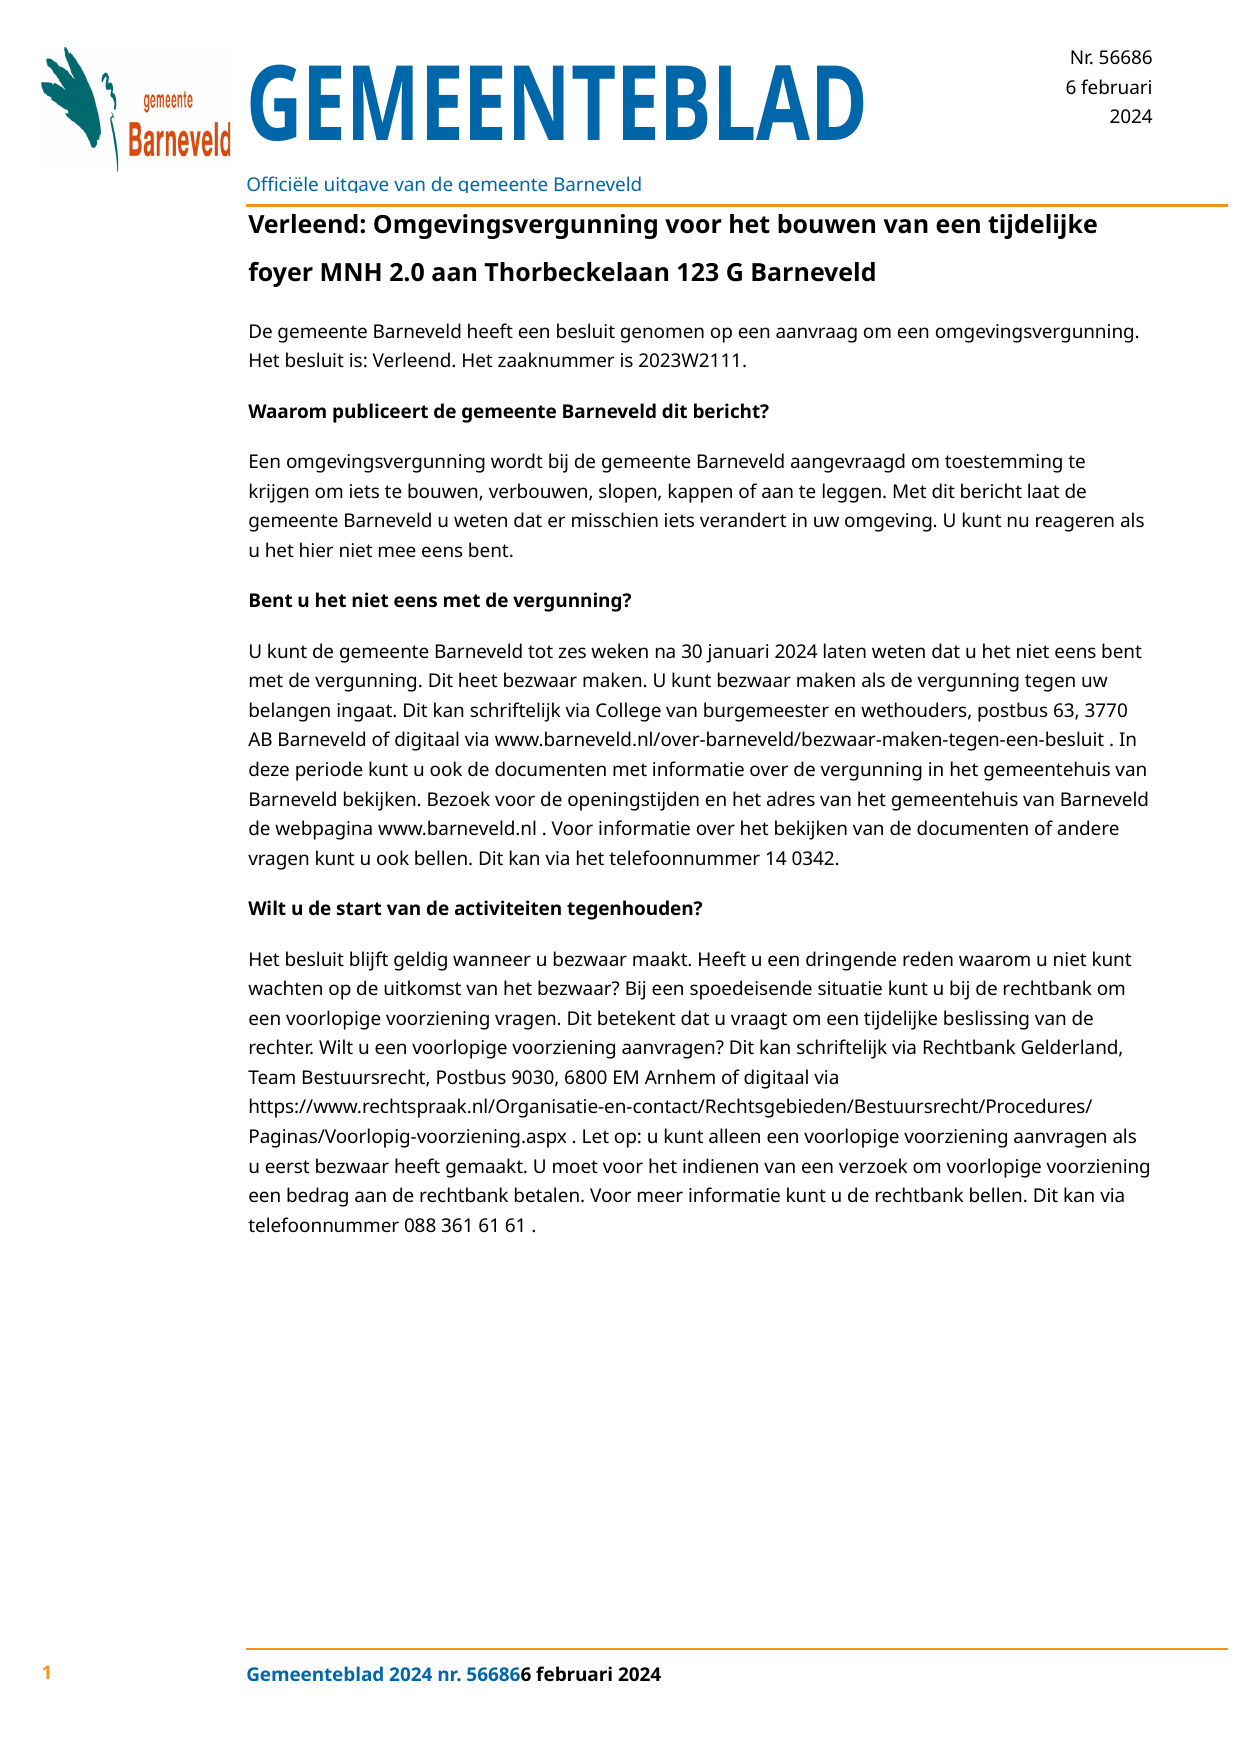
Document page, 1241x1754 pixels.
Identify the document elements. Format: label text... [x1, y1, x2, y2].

text De gemeente Barneveld heeft een besluit genomen op een aanvraag om een omgevingsvergunning. Het besluit is: Verleend. Het zaaknummer is 2023W2111. [248, 318, 1152, 373]
text Een omgevingsvergunning wordt bij de gemeente Barneveld aangevraagd om toestemming te krijgen om iets te bouwen, verbouwen, slopen, kappen of aan te leggen. Met dit bericht laat de gemeente Barneveld u weten dat er misschien iets verandert in uw omgeving. U kunt nu reageren als u het hier niet mee eens bent. [248, 448, 1152, 563]
text Bent u het niet eens met de vergunning? [248, 587, 1152, 613]
text Het besluit blijft geldig wanneer u bezwaar maakt. Heeft u een dringende reden waarom u niet kunt wachten op de uitkomst van het bezwaar? Bij een spoedeisende situatie kunt u bij de rechtbank om een voorlopige voorziening vragen. Dit betekent dat u vraagt om een tijdelijke beslissing van de rechter. Wilt u een voorlopige voorziening aanvragen? Dit kan schriftelijk via Rechtbank Gelderland, Team Bestuursrecht, Postbus 9030, 6800 EM Arnhem of digitaal via https://www.rechtspraak.nl/Organisatie-en-contact/Rechtsgebieden/Bestuursrecht/Procedures/Paginas/Voorlopig-voorziening.aspx . Let op: u kunt alleen een voorlopige voorziening aanvragen als u eerst bezwaar heeft gemaakt. U moet voor het indienen van een verzoek om voorlopige voorziening een bedrag aan de rechtbank betalen. Voor meer informatie kunt u de rechtbank bellen. Dit kan via telefoonnummer 088 361 61 61 . [248, 946, 1152, 1238]
picture [41, 47, 231, 172]
text Verleend: Omgevingsvergunning voor het bouwen van een tijdelijke foyer MNH 2.0 aan Thorbeckelaan 123 G Barneveld [248, 207, 1152, 288]
text Waarom publiceert de gemeente Barneveld dit bericht? [248, 398, 1152, 424]
text U kunt de gemeente Barneveld tot zes weken na 30 januari 2024 laten weten dat u het niet eens bent met de vergunning. Dit heet bezwaar maken. U kunt bezwaar maken als de vergunning tegen uw belangen ingaat. Dit kan schriftelijk via College van burgemeester en wethouders, postbus 63, 3770 AB Barneveld of digitaal via www.barneveld.nl/over-barneveld/bezwaar-maken-tegen-een-besluit . In deze periode kunt u ook de documenten met informatie over de vergunning in het gemeentehuis van Barneveld bekijken. Bezoek voor de openingstijden en het adres van het gemeentehuis van Barneveld de webpagina www.barneveld.nl . Voor informatie over het bekijken van de documenten of andere vragen kunt u ook bellen. Dit kan via het telefoonnummer 14 0342. [248, 638, 1152, 871]
text Wilt u de start van de activiteiten tegenhouden? [248, 895, 1152, 921]
